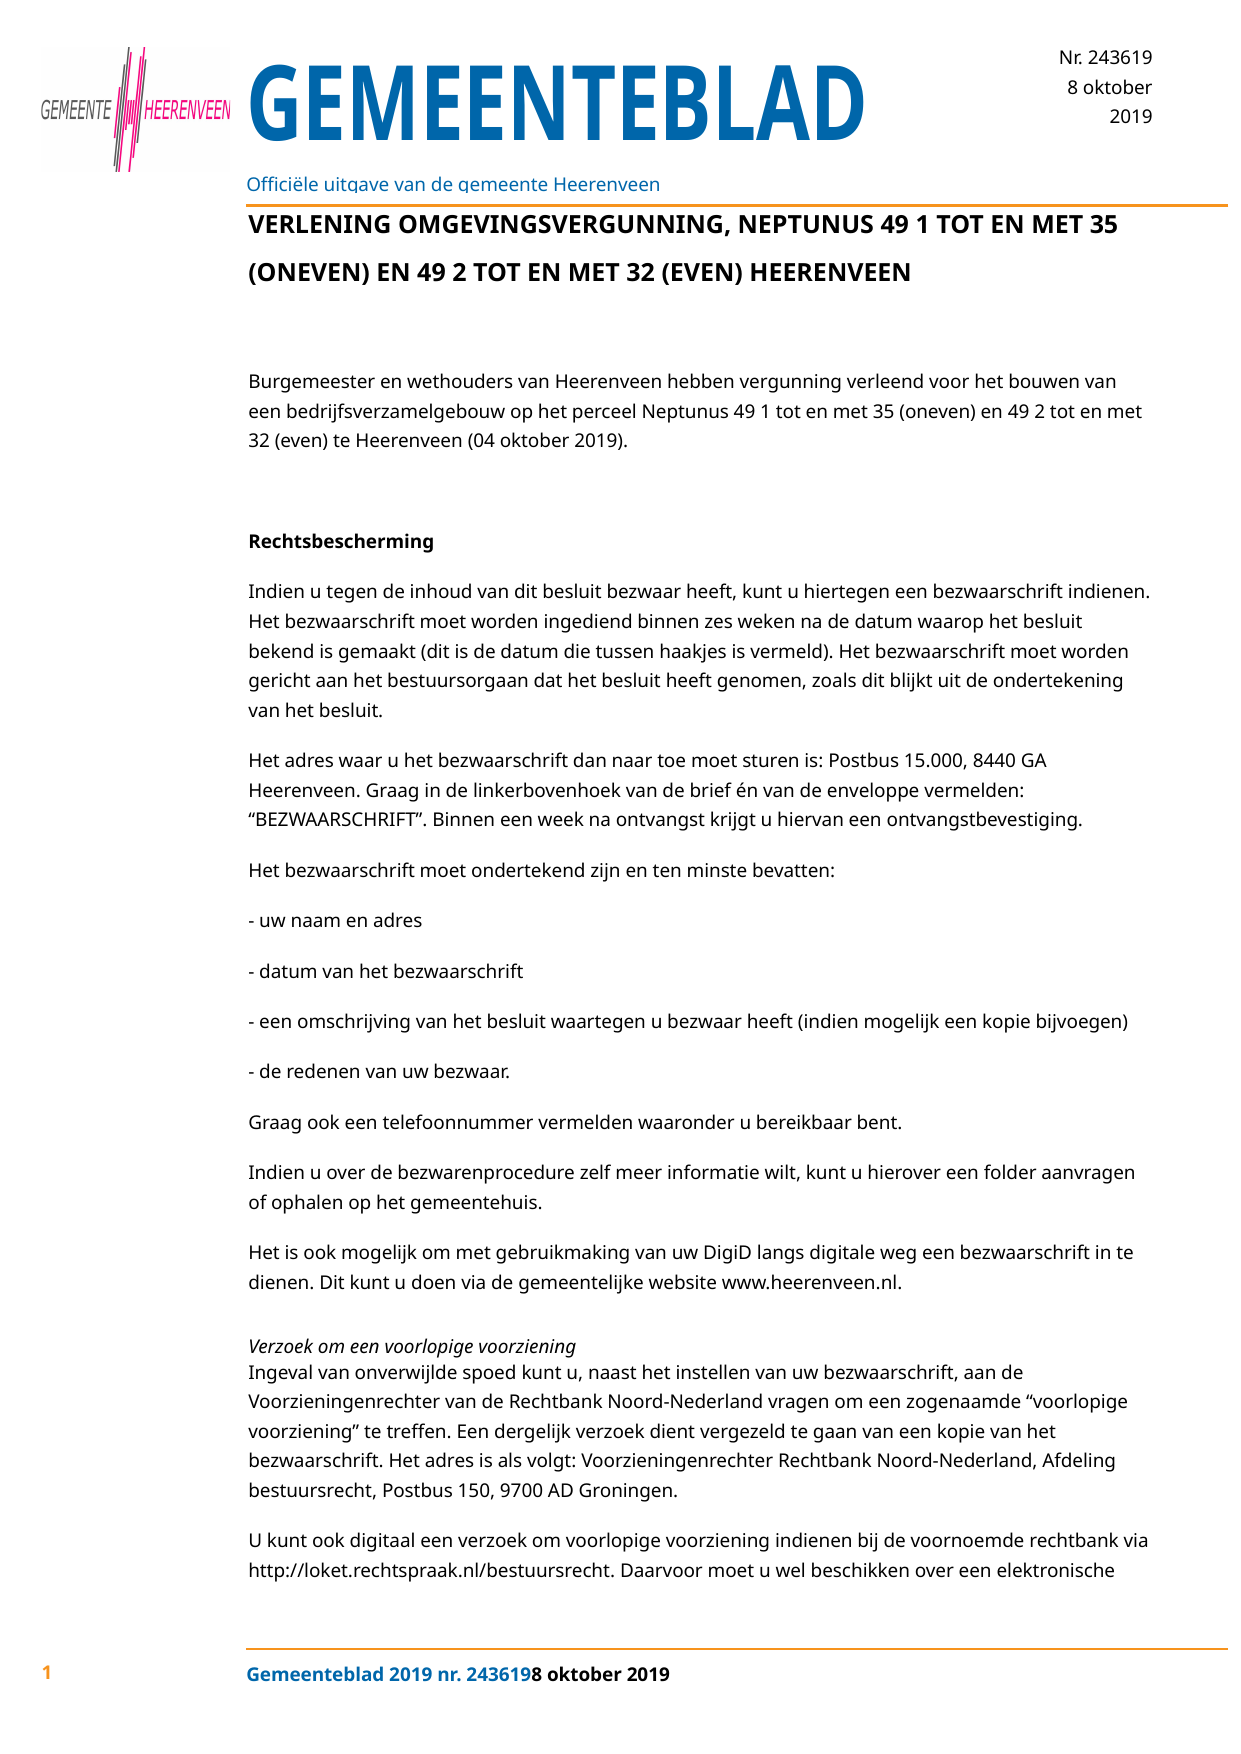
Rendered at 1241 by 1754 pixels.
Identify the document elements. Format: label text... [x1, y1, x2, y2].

text Het is ook mogelijk om met gebruikmaking van uw DigiD langs digitale weg een bezwaarschrift in te dienen. Dit kunt u doen via de gemeentelijke website www.heerenveen.nl. [248, 1239, 1152, 1295]
text Verzoek om een voorlopige voorziening [248, 1333, 1152, 1359]
text Indien u tegen de inhoud van dit besluit bezwaar heeft, kunt u hiertegen een bezwaarschrift indienen. Het bezwaarschrift moet worden ingediend binnen zes weken na de datum waarop het besluit bekend is gemaakt (dit is de datum die tussen haakjes is vermeld). Het bezwaarschrift moet worden gericht aan het bestuursorgaan dat het besluit heeft genomen, zoals dit blijkt uit de ondertekening van het besluit. [248, 579, 1152, 723]
text Indien u over de bezwarenprocedure zelf meer informatie wilt, kunt u hierover een folder aanvragen of ophalen op het gemeentehuis. [248, 1159, 1152, 1215]
text Burgemeester en wethouders van Heerenveen hebben vergunning verleend voor het bouwen van een bedrijfsverzamelgebouw op het perceel Neptunus 49 1 tot en met 35 (oneven) en 49 2 tot en met 32 (even) te Heerenveen (04 oktober 2019). [248, 368, 1152, 453]
text Het bezwaarschrift moet ondertekend zijn en ten minste bevatten: [248, 857, 1152, 883]
picture [41, 47, 231, 172]
text Rechtsbescherming [248, 528, 1152, 554]
text - datum van het bezwaarschrift [248, 958, 1152, 984]
text - de redenen van uw bezwaar. [248, 1059, 1152, 1084]
text U kunt ook digitaal een verzoek om voorlopige voorziening indienen bij de voornoemde rechtbank via http://loket.rechtspraak.nl/bestuursrecht. Daarvoor moet u wel beschikken over een elektronische [248, 1528, 1152, 1583]
text Ingeval van onverwijlde spoed kunt u, naast het instellen van uw bezwaarschrift, aan de Voorzieningenrechter van de Rechtbank Noord-Nederland vragen om een zogenaamde “voorlopige voorziening” te treffen. Een dergelijk verzoek dient vergezeld te gaan van een kopie van het bezwaarschrift. Het adres is als volgt: Voorzieningenrechter Rechtbank Noord-Nederland, Afdeling bestuursrecht, Postbus 150, 9700 AD Groningen. [248, 1359, 1152, 1503]
text Graag ook een telefoonnummer vermelden waaronder u bereikbaar bent. [248, 1109, 1152, 1135]
text - uw naam en adres [248, 907, 1152, 933]
text Het adres waar u het bezwaarschrift dan naar toe moet sturen is: Postbus 15.000, 8440 GA Heerenveen. Graag in de linkerbovenhoek van de brief én van de enveloppe vermelden: “BEZWAARSCHRIFT”. Binnen een week na ontvangst krijgt u hiervan een ontvangstbevestiging. [248, 747, 1152, 832]
text VERLENING OMGEVINGSVERGUNNING, NEPTUNUS 49 1 TOT EN MET 35 (ONEVEN) EN 49 2 TOT EN MET 32 (EVEN) HEERENVEEN [248, 207, 1152, 288]
text - een omschrijving van het besluit waartegen u bezwaar heeft (indien mogelijk een kopie bijvoegen) [248, 1008, 1152, 1034]
